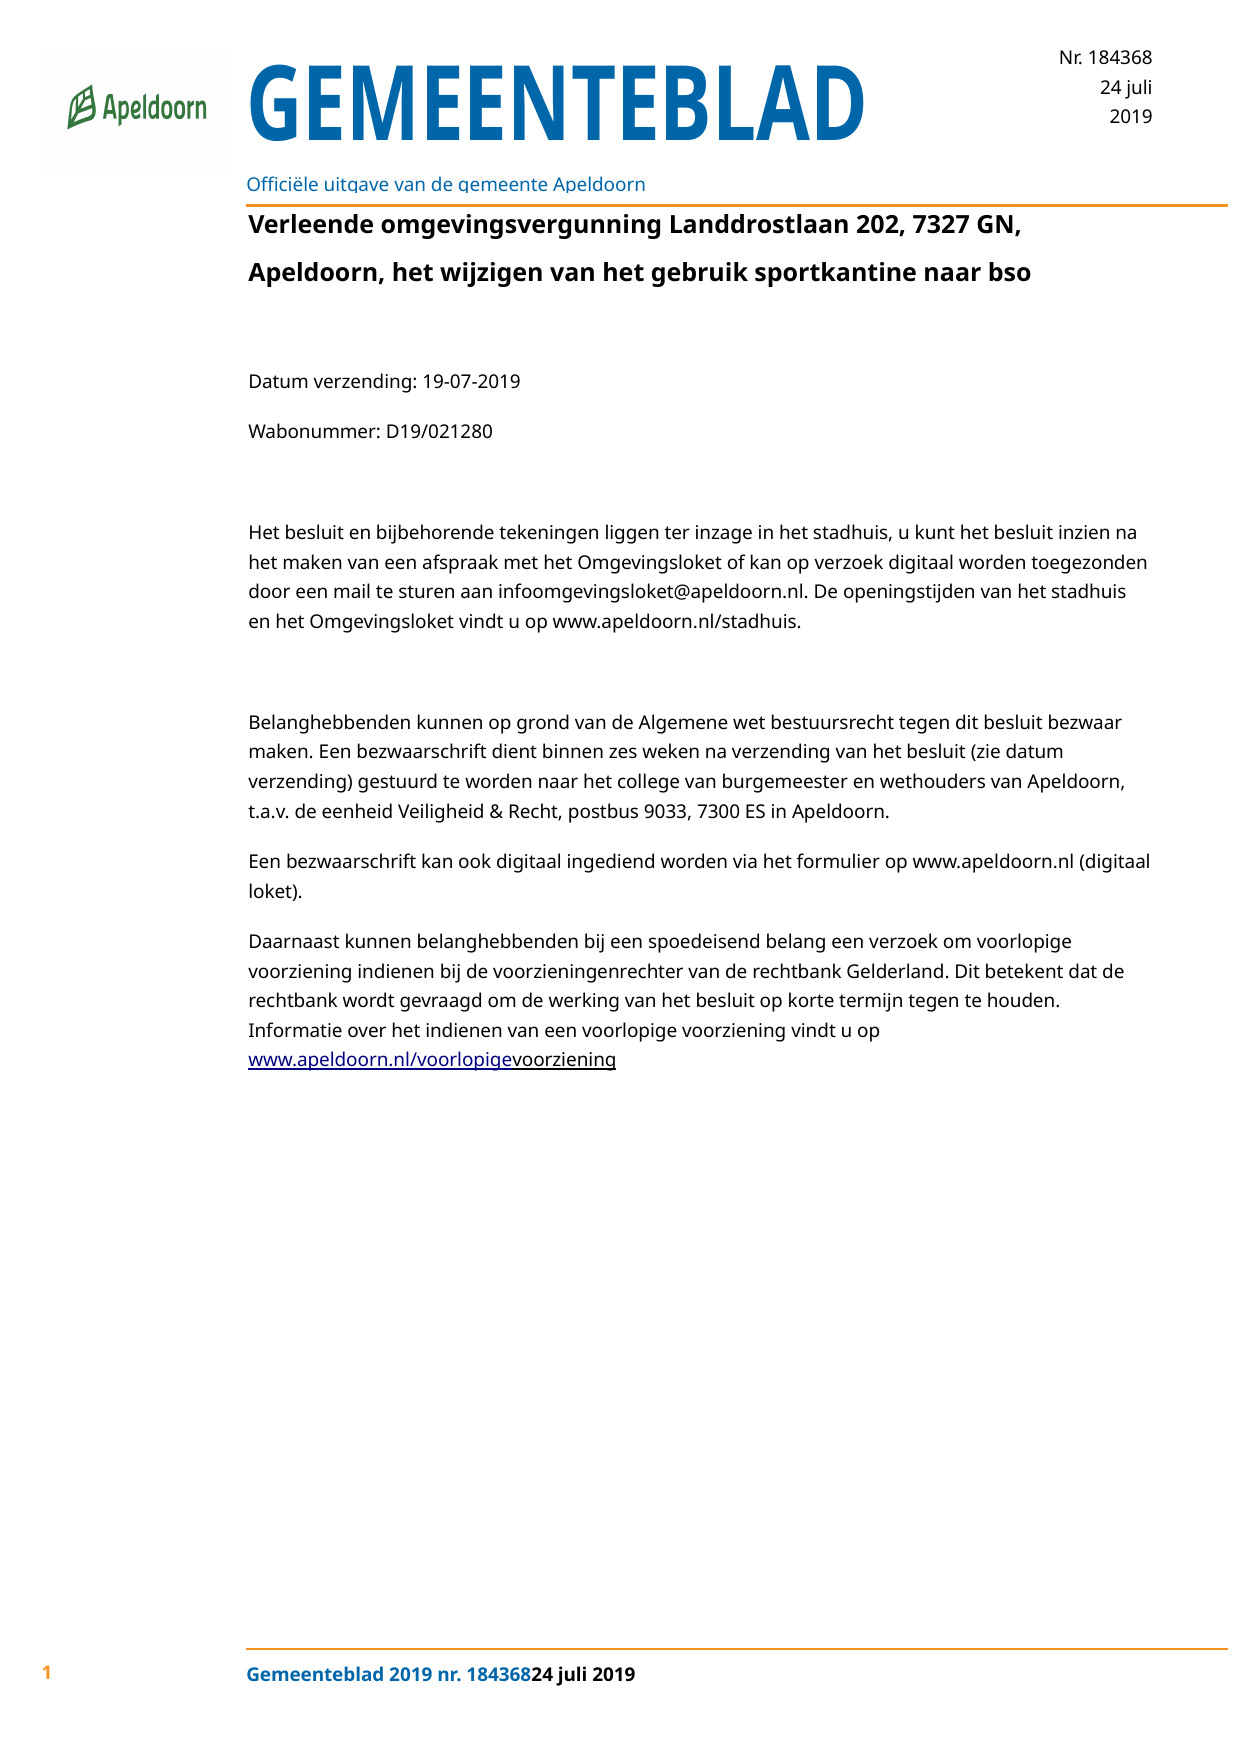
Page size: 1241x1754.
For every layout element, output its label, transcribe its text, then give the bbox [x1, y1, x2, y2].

picture [41, 47, 231, 172]
text Het besluit en bijbehorende tekeningen liggen ter inzage in het stadhuis, u kunt het besluit inzien na het maken van een afspraak met het Omgevingsloket of kan op verzoek digitaal worden toegezonden door een mail te sturen aan infoomgevingsloket@apeldoorn.nl. De openingstijden van het stadhuis en het Omgevingsloket vindt u op www.apeldoorn.nl/stadhuis. [248, 519, 1152, 634]
text Datum verzending: 19-07-2019 [248, 368, 1152, 394]
text Een bezwaarschrift kan ook digitaal ingediend worden via het formulier op www.apeldoorn.nl (digitaal loket). [248, 848, 1152, 904]
text Belanghebbenden kunnen op grond van de Algemene wet bestuursrecht tegen dit besluit bezwaar maken. Een bezwaarschrift dient binnen zes weken na verzending van het besluit (zie datum verzending) gestuurd te worden naar het college van burgemeester en wethouders van Apeldoorn, t.a.v. de eenheid Veiligheid & Recht, postbus 9033, 7300 ES in Apeldoorn. [248, 709, 1152, 824]
text Wabonummer: D19/021280 [248, 419, 1152, 444]
text Verleende omgevingsvergunning Landdrostlaan 202, 7327 GN, Apeldoorn, het wijzigen van het gebruik sportkantine naar bso [248, 207, 1152, 288]
text Daarnaast kunnen belanghebbenden bij een spoedeisend belang een verzoek om voorlopige voorziening indienen bij de voorzieningenrechter van de rechtbank Gelderland. Dit betekent dat de rechtbank wordt gevraagd om de werking van het besluit op korte termijn tegen te houden. Informatie over het indienen van een voorlopige voorziening vindt u op www.apeldoorn.nl/voorlopigevoorziening [248, 928, 1152, 1072]
